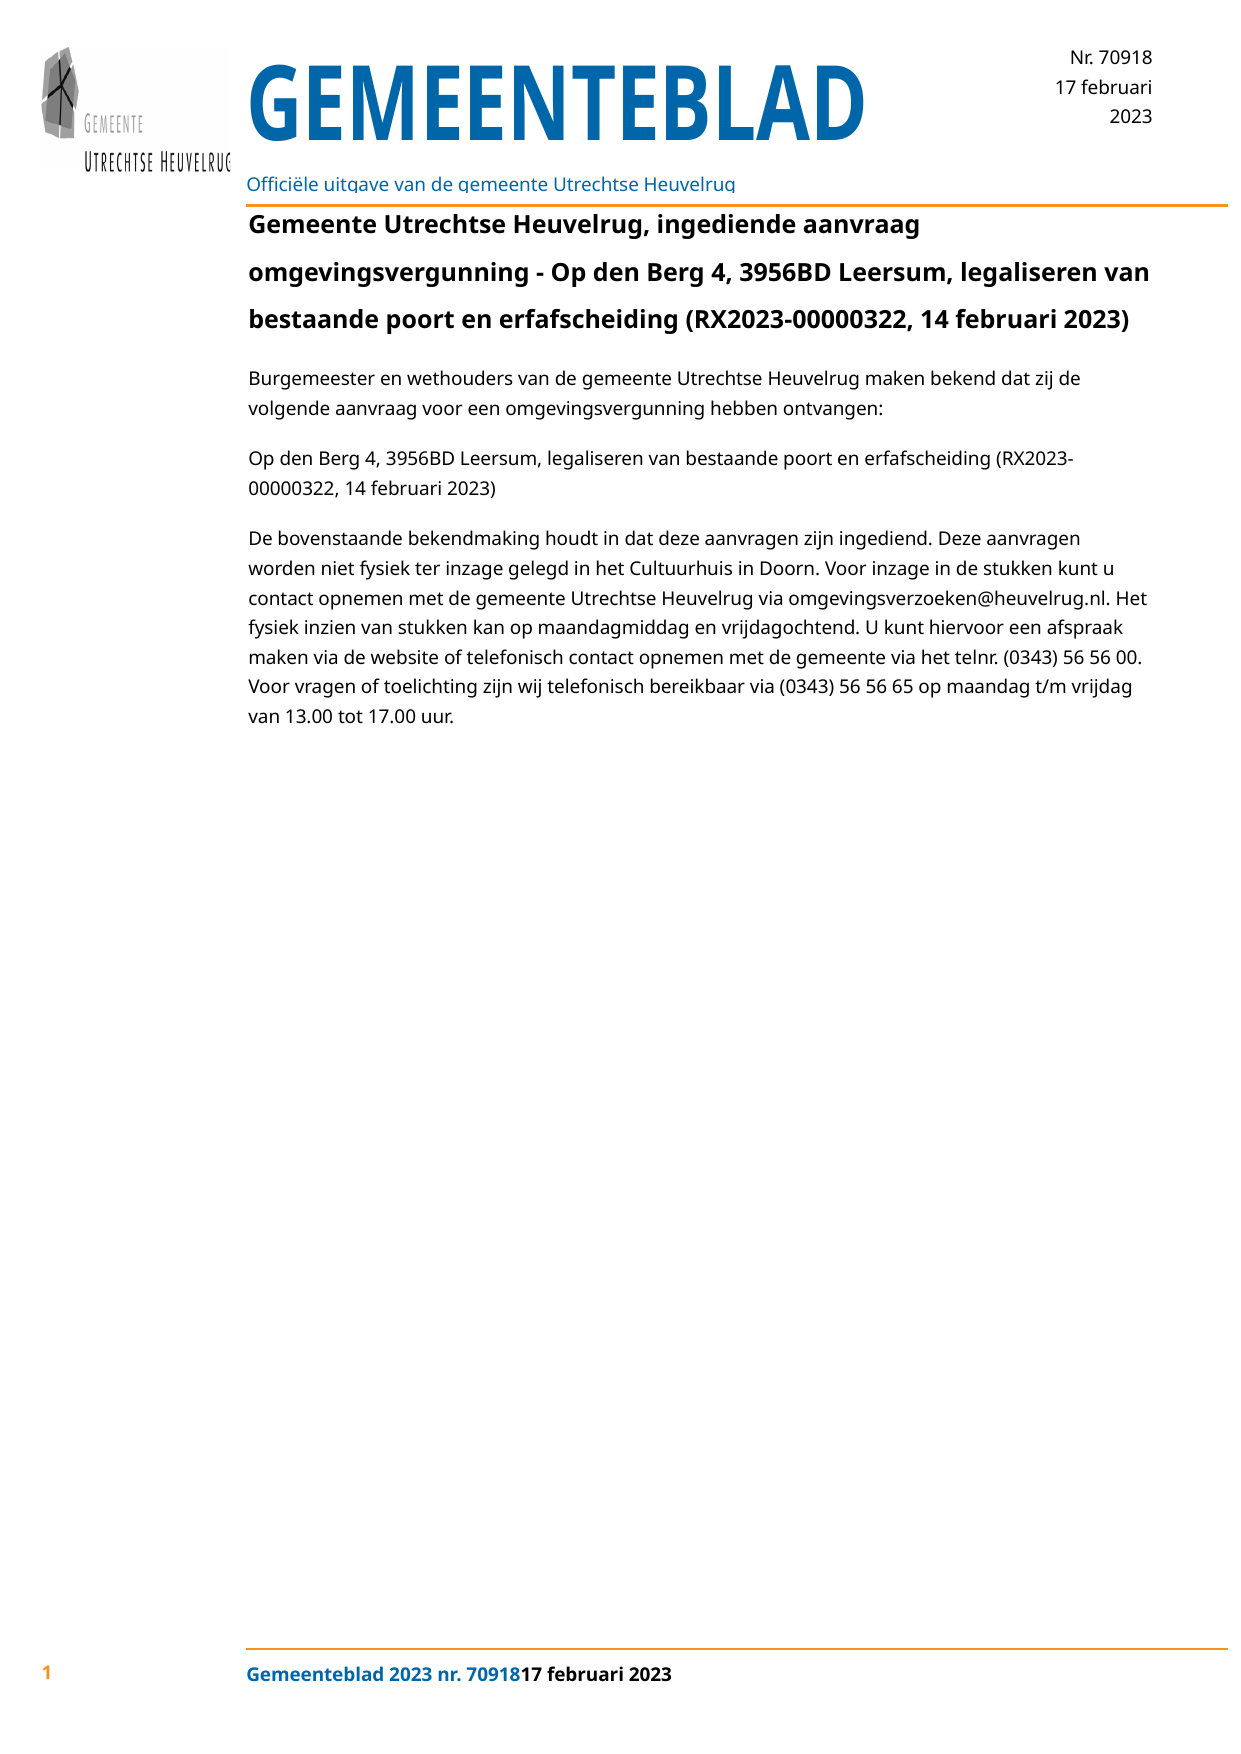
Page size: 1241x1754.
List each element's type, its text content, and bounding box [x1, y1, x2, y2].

text Burgemeester en wethouders van de gemeente Utrechtse Heuvelrug maken bekend dat zij de volgende aanvraag voor een omgevingsvergunning hebben ontvangen: [248, 366, 1152, 421]
text De bovenstaande bekendmaking houdt in dat deze aanvragen zijn ingediend. Deze aanvragen worden niet fysiek ter inzage gelegd in het Cultuurhuis in Doorn. Voor inzage in de stukken kunt u contact opnemen met de gemeente Utrechtse Heuvelrug via omgevingsverzoeken@heuvelrug.nl. Het fysiek inzien van stukken kan op maandagmiddag en vrijdagochtend. U kunt hiervoor een afspraak maken via de website of telefonisch contact opnemen met de gemeente via het telnr. (0343) 56 56 00. Voor vragen of toelichting zijn wij telefonisch bereikbaar via (0343) 56 56 65 op maandag t/m vrijdag van 13.00 tot 17.00 uur. [248, 526, 1152, 729]
text Op den Berg 4, 3956BD Leersum, legaliseren van bestaande poort en erfafscheiding (RX2023-00000322, 14 februari 2023) [248, 446, 1152, 501]
picture [41, 47, 231, 172]
text Gemeente Utrechtse Heuvelrug, ingediende aanvraag omgevingsvergunning - Op den Berg 4, 3956BD Leersum, legaliseren van bestaande poort en erfafscheiding (RX2023-00000322, 14 februari 2023) [248, 207, 1152, 336]
